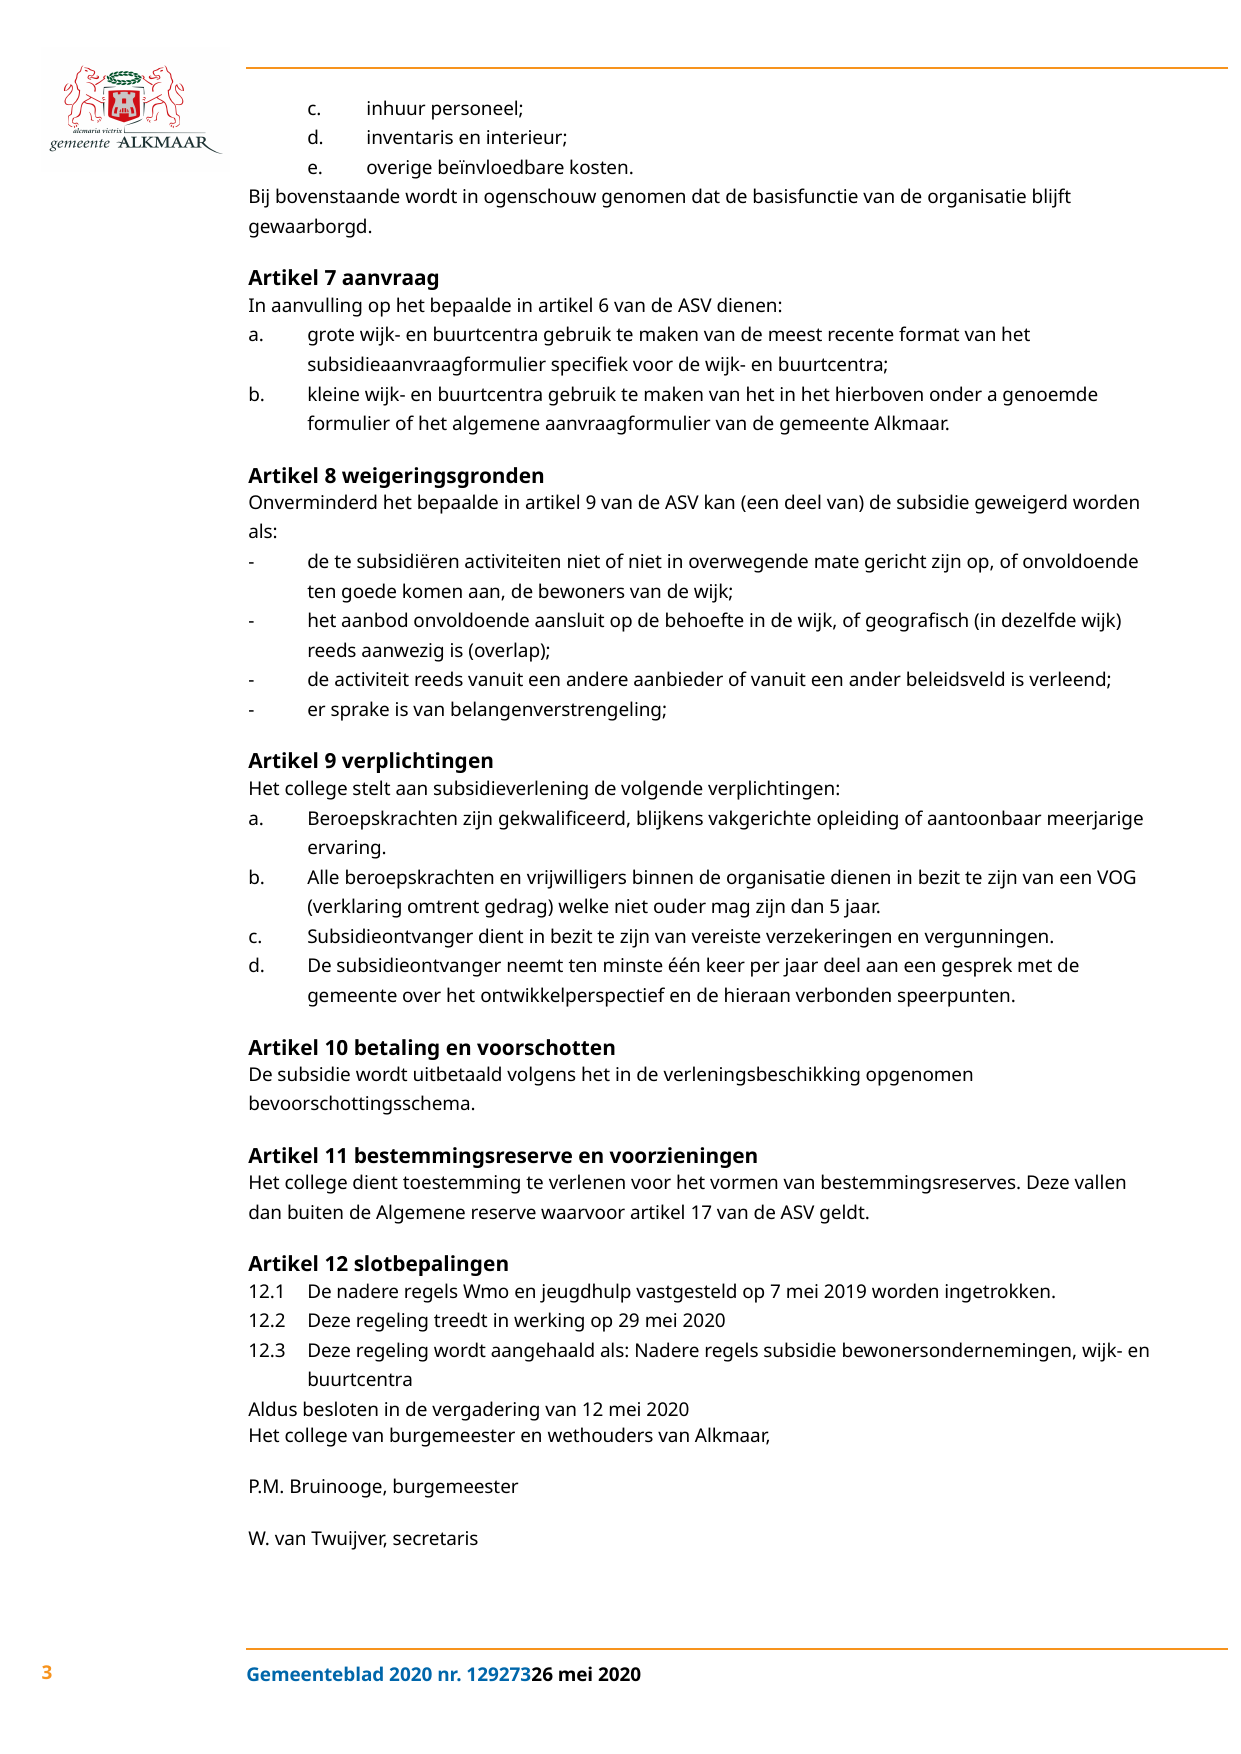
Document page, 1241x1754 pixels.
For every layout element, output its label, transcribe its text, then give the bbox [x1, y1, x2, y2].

text Het college dient toestemming te verlenen voor het vormen van bestemmingsreserves. Deze vallen dan buiten de Algemene reserve waarvoor artikel 17 van de ASV geldt. [248, 1169, 1152, 1225]
text Het college van burgemeester en wethouders van Alkmaar, [248, 1422, 1152, 1448]
text Artikel 7 aanvraag [248, 263, 1152, 292]
text In aanvulling op het bepaalde in artikel 6 van de ASV dienen: [248, 292, 1152, 318]
text De subsidie wordt uitbetaald volgens het in de verleningsbeschikking opgenomen bevoorschottingsschema. [248, 1061, 1152, 1116]
list Deze regeling treedt in werking op 29 mei 2020 [248, 1307, 1152, 1333]
list inventaris en interieur; [307, 124, 1152, 150]
text Bij bovenstaande wordt in ogenschouw genomen dat de basisfunctie van de organisatie blijft gewaarborgd. [248, 183, 1152, 239]
list kleine wijk- en buurtcentra gebruik te maken van het in het hierboven onder a genoemde formulier of het algemene aanvraagformulier van de gemeente Alkmaar. [248, 381, 1152, 436]
list Deze regeling wordt aangehaald als: Nadere regels subsidie bewonersondernemingen, wijk- en buurtcentra [248, 1337, 1152, 1392]
list Alle beroepskrachten en vrijwilligers binnen de organisatie dienen in bezit te zijn van een VOG (verklaring omtrent gedrag) welke niet ouder mag zijn dan 5 jaar. [248, 864, 1152, 919]
list Beroepskrachten zijn gekwalificeerd, blijkens vakgerichte opleiding of aantoonbaar meerjarige ervaring. [248, 805, 1152, 860]
text Artikel 11 bestemmingsreserve en voorzieningen [248, 1141, 1152, 1169]
text P.M. Bruinooge, burgemeester [248, 1473, 1152, 1499]
list grote wijk- en buurtcentra gebruik te maken van de meest recente format van het subsidieaanvraagformulier specifiek voor de wijk- en buurtcentra; [248, 322, 1152, 377]
list de activiteit reeds vanuit een andere aanbieder of vanuit een ander beleidsveld is verleend; [248, 667, 1152, 692]
list de te subsidiëren activiteiten niet of niet in overwegende mate gericht zijn op, of onvoldoende ten goede komen aan, de bewoners van de wijk; [248, 548, 1152, 604]
list inhuur personeel; [307, 95, 1152, 121]
text Artikel 10 betaling en voorschotten [248, 1033, 1152, 1061]
text Aldus besloten in de vergadering van 12 mei 2020 [248, 1396, 1152, 1422]
list er sprake is van belangenverstrengeling; [248, 696, 1152, 722]
text Het college stelt aan subsidieverlening de volgende verplichtingen: [248, 775, 1152, 801]
text Artikel 8 weigeringsgronden [248, 461, 1152, 489]
list De subsidieontvanger neemt ten minste één keer per jaar deel aan een gesprek met de gemeente over het ontwikkelperspectief en de hieraan verbonden speerpunten. [248, 953, 1152, 1008]
text Artikel 12 slotbepalingen [248, 1249, 1152, 1278]
text Onverminderd het bepaalde in artikel 9 van de ASV kan (een deel van) de subsidie geweigerd worden als: [248, 489, 1152, 544]
list Subsidieontvanger dient in bezit te zijn van vereiste verzekeringen en vergunningen. [248, 923, 1152, 949]
list De nadere regels Wmo en jeugdhulp vastgesteld op 7 mei 2019 worden ingetrokken. [248, 1278, 1152, 1304]
text Artikel 9 verplichtingen [248, 747, 1152, 775]
list het aanbod onvoldoende aansluit op de behoefte in de wijk, of geografisch (in dezelfde wijk) reeds aanwezig is (overlap); [248, 607, 1152, 663]
text W. van Twuijver, secretaris [248, 1525, 1152, 1551]
picture [41, 47, 231, 172]
list overige beïnvloedbare kosten. [307, 154, 1152, 180]
